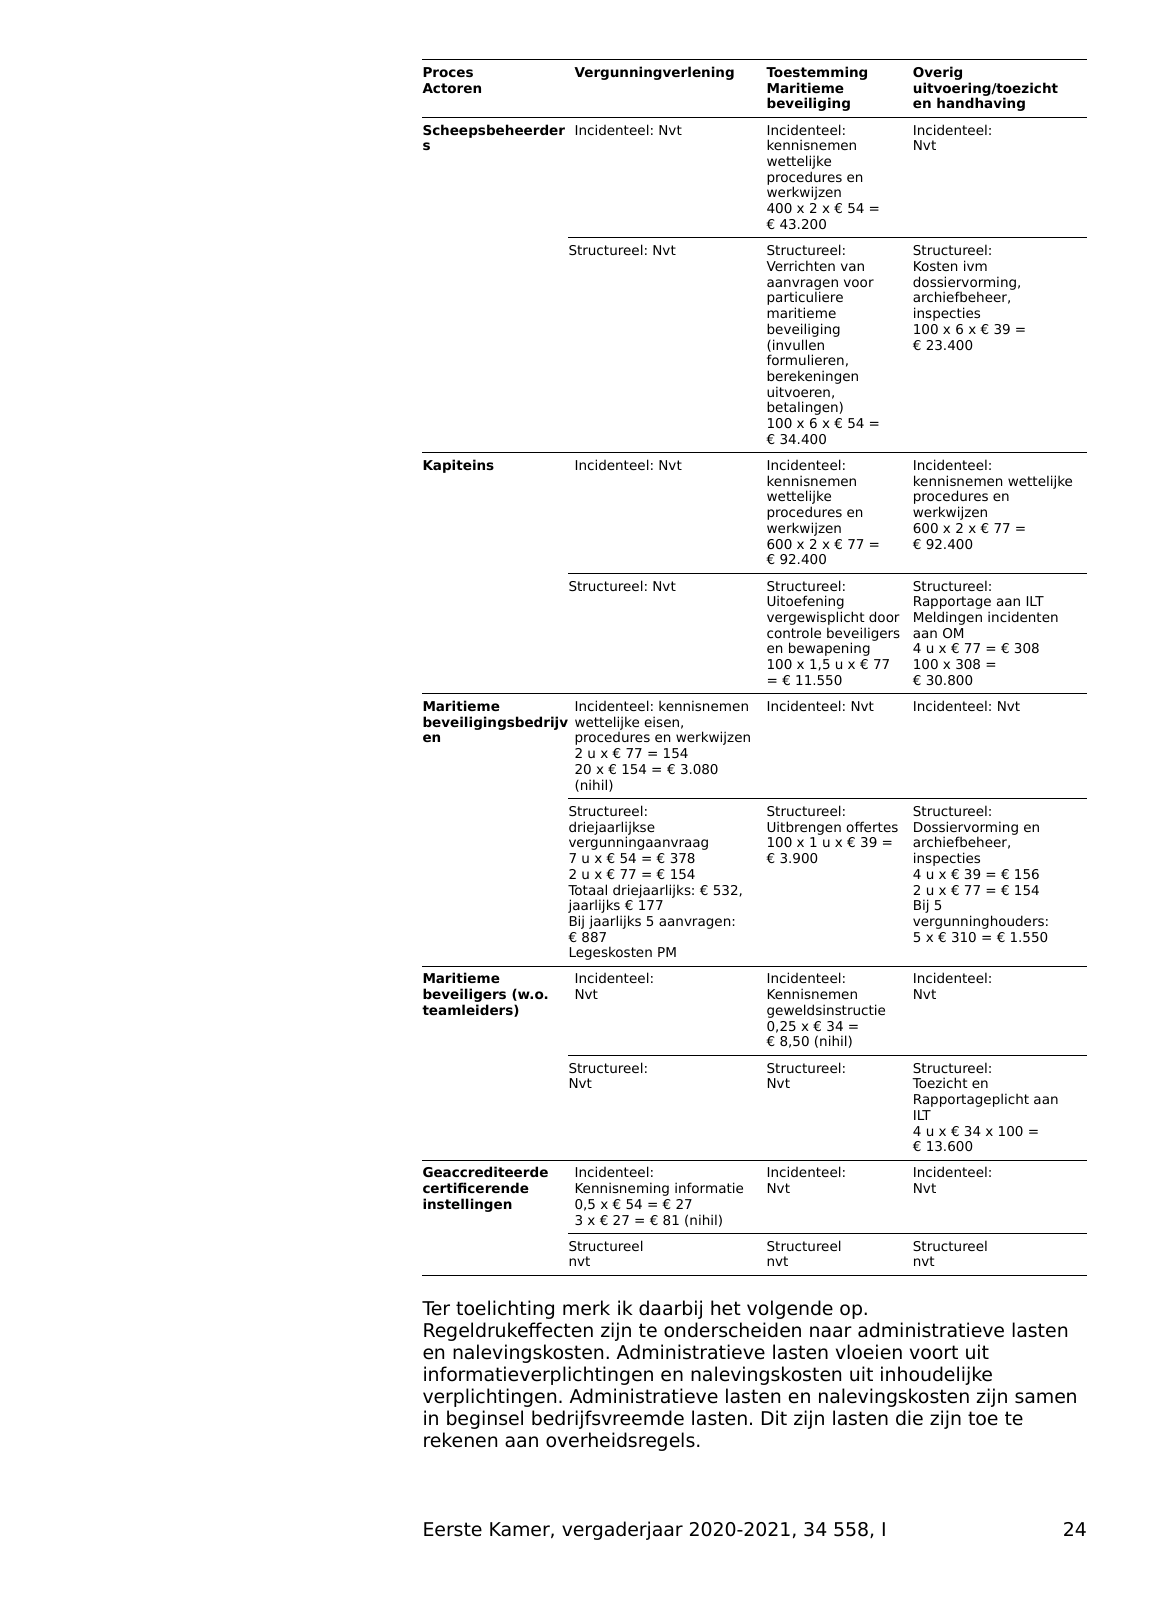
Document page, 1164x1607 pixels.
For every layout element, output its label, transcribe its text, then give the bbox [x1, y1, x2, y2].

table_cell Incidenteel: kennisnemen wettelijke procedures en werkwijzen 600 x 2 x € 77 = € 92.400 [907, 453, 1087, 573]
table_cell Structureel: Toezicht en Rapportageplicht aan ILT 4 u x € 34 x 100 = € 13.600 [907, 1056, 1087, 1159]
table_cell Structureel: driejaarlijkse vergunningaanvraag 7 u x € 54 = € 378 2 u x € 77 = € 154 Totaal driejaarlijks: € 532, jaarlijks € 177 Bij jaarlijks 5 aanvragen: € 887 Legeskosten PM [568, 799, 761, 966]
table_cell Incidenteel: Nvt [568, 118, 761, 237]
table_cell Structureel: Uitoefening vergewisplicht door controle beveiligers en bewapening 100 x 1,5 u x € 77 = € 11.550 [761, 574, 907, 693]
table_cell Structureel: Kosten ivm dossiervorming, archiefbeheer, inspecties 100 x 6 x € 39 = € 23.400 [907, 238, 1087, 452]
table_cell Structureel: Dossiervorming en archiefbeheer, inspecties 4 u x € 39 = € 156 2 u x € 77 = € 154 Bij 5 vergunninghouders: 5 x € 310 = € 1.550 [907, 799, 1087, 966]
table_cell Structureel: Nvt [761, 1056, 907, 1159]
table_header Overig uitvoering/toezicht en handhaving [907, 60, 1087, 117]
table_cell Incidenteel: Kennisneming informatie 0,5 x € 54 = € 27 3 x € 27 = € 81 (nihil) [568, 1161, 761, 1233]
table_cell Geaccrediteerde certificerende instellingen [422, 1161, 568, 1275]
table_cell Incidenteel: kennisnemen wettelijke procedures en werkwijzen 400 x 2 x € 54 = € 43.200 [761, 118, 907, 237]
table_cell Structureel: Nvt [568, 574, 761, 693]
text Regeldrukeffecten zijn te onderscheiden naar administratieve lasten en nalevingskosten. Administratieve lasten vloeien voort uit informatieverplichtingen en nalevingskosten uit inhoudelijke verplichtingen. Administratieve lasten en nalevingskosten zijn samen in beginsel bedrijfsvreemde lasten. Dit zijn lasten die zijn toe te rekenen aan overheidsregels. [422, 1320, 1087, 1452]
table_header Vergunningverlening [568, 60, 761, 117]
table_cell Structureel: Verrichten van aanvragen voor particuliere maritieme beveiliging (invullen formulieren, berekeningen uitvoeren, betalingen) 100 x 6 x € 54 = € 34.400 [761, 238, 907, 452]
table_cell Incidenteel: Nvt [907, 1161, 1087, 1233]
table_cell Structureel: Nvt [568, 1056, 761, 1159]
table_cell Incidenteel: Nvt [907, 694, 1087, 798]
table_cell Incidenteel: Kennisnemen geweldsinstructie 0,25 x € 34 = € 8,50 (nihil) [761, 967, 907, 1055]
table_cell Incidenteel: Nvt [761, 1161, 907, 1233]
table_cell Scheepsbeheerders [422, 118, 568, 452]
table_cell Maritieme beveiligingsbedrijven [422, 694, 568, 966]
table_cell Incidenteel: kennisnemen wettelijke eisen, procedures en werkwijzen 2 u x € 77 = 154 20 x € 154 = € 3.080 (nihil) [568, 694, 761, 798]
table_cell Incidenteel: Nvt [907, 967, 1087, 1055]
table_cell Structureel: Rapportage aan ILT Meldingen incidenten aan OM 4 u x € 77 = € 308 100 x 308 = € 30.800 [907, 574, 1087, 693]
table_cell Structureel nvt [907, 1234, 1087, 1275]
table_cell Structureel: Nvt [568, 238, 761, 452]
text Ter toelichting merk ik daarbij het volgende op. [422, 1298, 1087, 1320]
table_cell Incidenteel: Nvt [761, 694, 907, 798]
table_cell Incidenteel: kennisnemen wettelijke procedures en werkwijzen 600 x 2 x € 77 = € 92.400 [761, 453, 907, 573]
table_cell Structureel nvt [761, 1234, 907, 1275]
table_cell Incidenteel: Nvt [907, 118, 1087, 237]
table_cell Structureel nvt [568, 1234, 761, 1275]
table_header Proces Actoren [422, 60, 568, 117]
table_header Toestemming Maritieme beveiliging [761, 60, 907, 117]
table_cell Structureel: Uitbrengen offertes 100 x 1 u x € 39 = € 3.900 [761, 799, 907, 966]
table_cell Maritieme beveiligers (w.o. teamleiders) [422, 967, 568, 1159]
table_cell Incidenteel: Nvt [568, 453, 761, 573]
table_cell Incidenteel: Nvt [568, 967, 761, 1055]
table_cell Kapiteins [422, 453, 568, 693]
